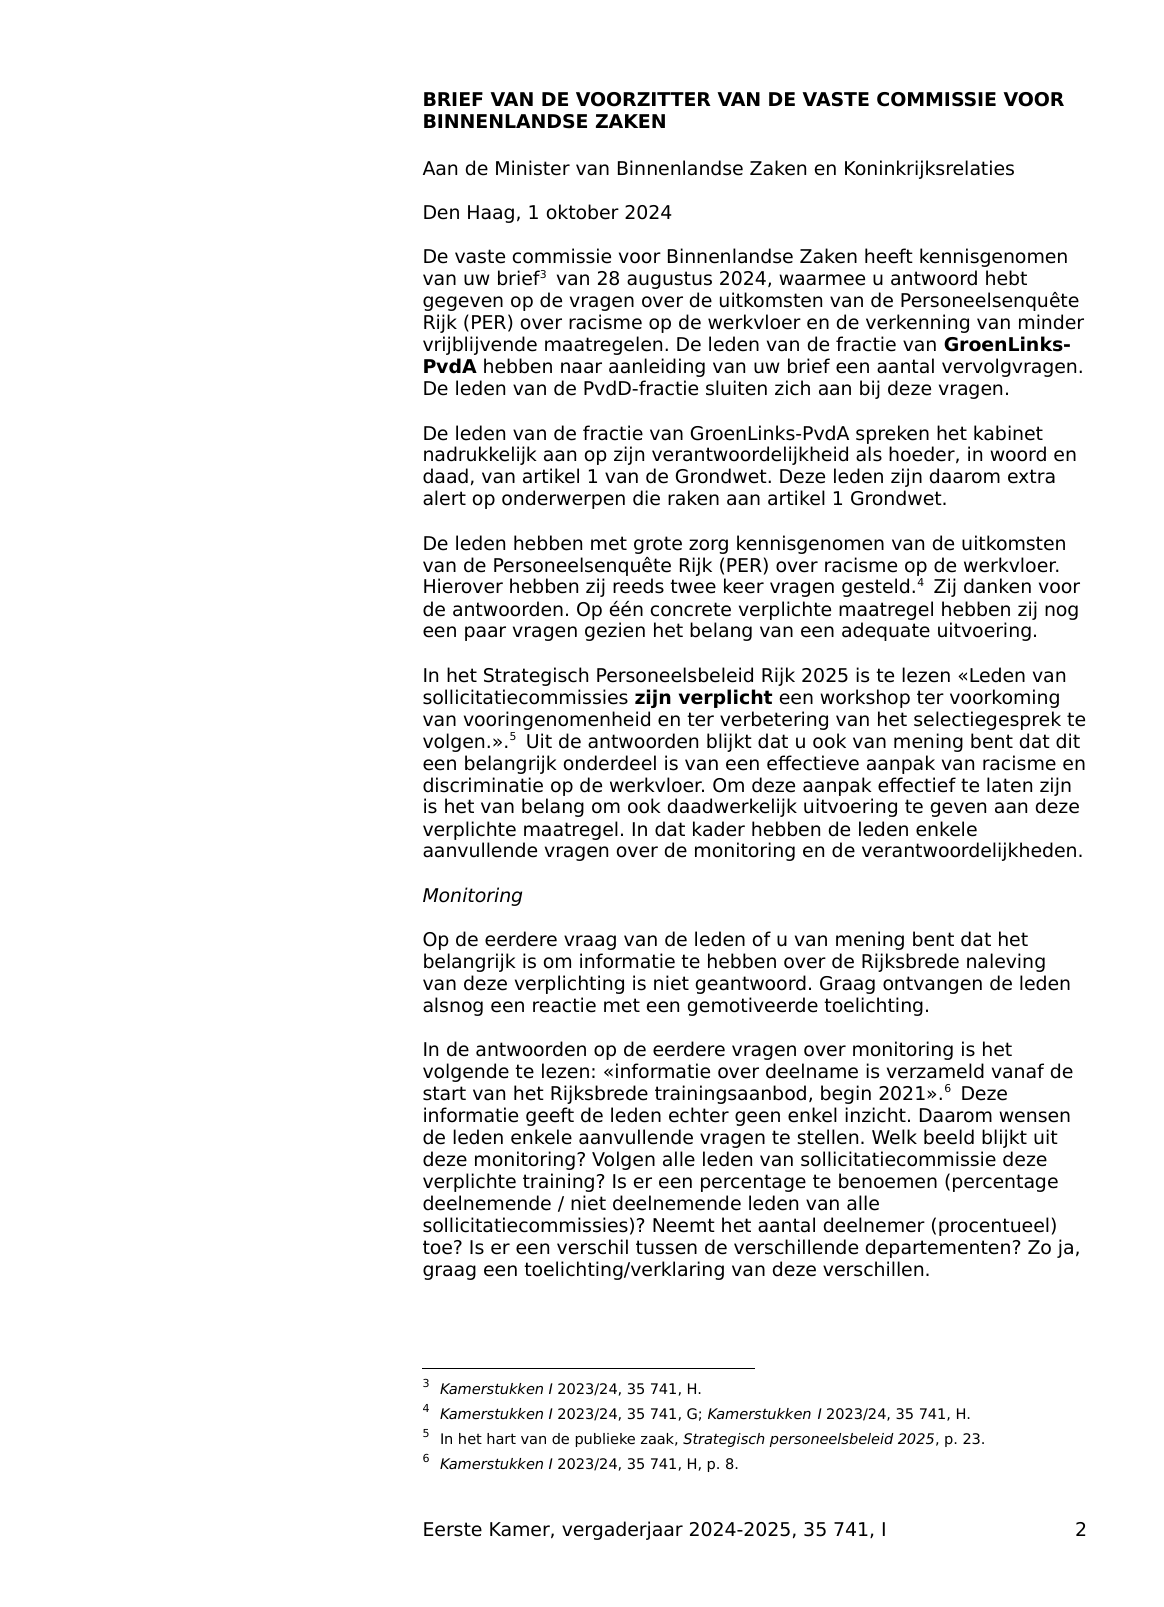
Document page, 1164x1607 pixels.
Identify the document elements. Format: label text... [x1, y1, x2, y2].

text In het Strategisch Personeelsbeleid Rijk 2025 is te lezen «Leden van sollicitatiecommissies zijn verplicht een workshop ter voorkoming van vooringenomenheid en ter verbetering van het selectiegesprek te volgen.». Uit de antwoorden blijkt dat u ook van mening bent dat dit een belangrijk onderdeel is van een effectieve aanpak van racisme en discriminatie op de werkvloer. Om deze aanpak effectief te laten zijn is het van belang om ook daadwerkelijk uitvoering te geven aan deze verplichte maatregel. In dat kader hebben de leden enkele aanvullende vragen over de monitoring en de verantwoordelijkheden. [422, 664, 1087, 862]
text De vaste commissie voor Binnenlandse Zaken heeft kennisgenomen van uw brief van 28 augustus 2024, waarmee u antwoord hebt gegeven op de vragen over de uitkomsten van de Personeelsenquête Rijk (PER) over racisme op de werkvloer en de verkenning van minder vrijblijvende maatregelen. De leden van de fractie van GroenLinks-PvdA hebben naar aanleiding van uw brief een aantal vervolgvragen. De leden van de PvdD-fractie sluiten zich aan bij deze vragen. [422, 246, 1087, 400]
text De leden van de fractie van GroenLinks-PvdA spreken het kabinet nadrukkelijk aan op zijn verantwoordelijkheid als hoeder, in woord en daad, van artikel 1 van de Grondwet. Deze leden zijn daarom extra alert op onderwerpen die raken aan artikel 1 Grondwet. [422, 422, 1087, 510]
subtitle BRIEF VAN DE VOORZITTER VAN DE VASTE COMMISSIE VOOR BINNENLANDSE ZAKEN [422, 89, 1087, 133]
text Den Haag, 1 oktober 2024 [422, 202, 1087, 224]
subtitle Monitoring [422, 884, 1087, 907]
text De leden hebben met grote zorg kennisgenomen van de uitkomsten van de Personeelsenquête Rijk (PER) over racisme op de werkvloer. Hierover hebben zij reeds twee keer vragen gesteld. Zij danken voor de antwoorden. Op één concrete verplichte maatregel hebben zij nog een paar vragen gezien het belang van een adequate uitvoering. [422, 532, 1087, 642]
text Op de eerdere vraag van de leden of u van mening bent dat het belangrijk is om informatie te hebben over de Rijksbrede naleving van deze verplichting is niet geantwoord. Graag ontvangen de leden alsnog een reactie met een gemotiveerde toelichting. [422, 929, 1087, 1017]
text In het hart van de publieke zaak, Strategisch personeelsbeleid 2025, p. 23. [422, 1427, 1087, 1449]
text Aan de Minister van Binnenlandse Zaken en Koninkrijksrelaties [422, 158, 1087, 180]
text Kamerstukken I 2023/24, 35 741, H. [422, 1377, 1087, 1399]
text Kamerstukken I 2023/24, 35 741, G; Kamerstukken I 2023/24, 35 741, H. [422, 1402, 1087, 1424]
text Kamerstukken I 2023/24, 35 741, H, p. 8. [422, 1452, 1087, 1474]
text In de antwoorden op de eerdere vragen over monitoring is het volgende te lezen: «informatie over deelname is verzameld vanaf de start van het Rijksbrede trainingsaanbod, begin 2021». Deze informatie geeft de leden echter geen enkel inzicht. Daarom wensen de leden enkele aanvullende vragen te stellen. Welk beeld blijkt uit deze monitoring? Volgen alle leden van sollicitatiecommissie deze verplichte training? Is er een percentage te benoemen (percentage deelnemende / niet deelnemende leden van alle sollicitatiecommissies)? Neemt het aantal deelnemer (procentueel) toe? Is er een verschil tussen de verschillende departementen? Zo ja, graag een toelichting/verklaring van deze verschillen. [422, 1039, 1087, 1281]
